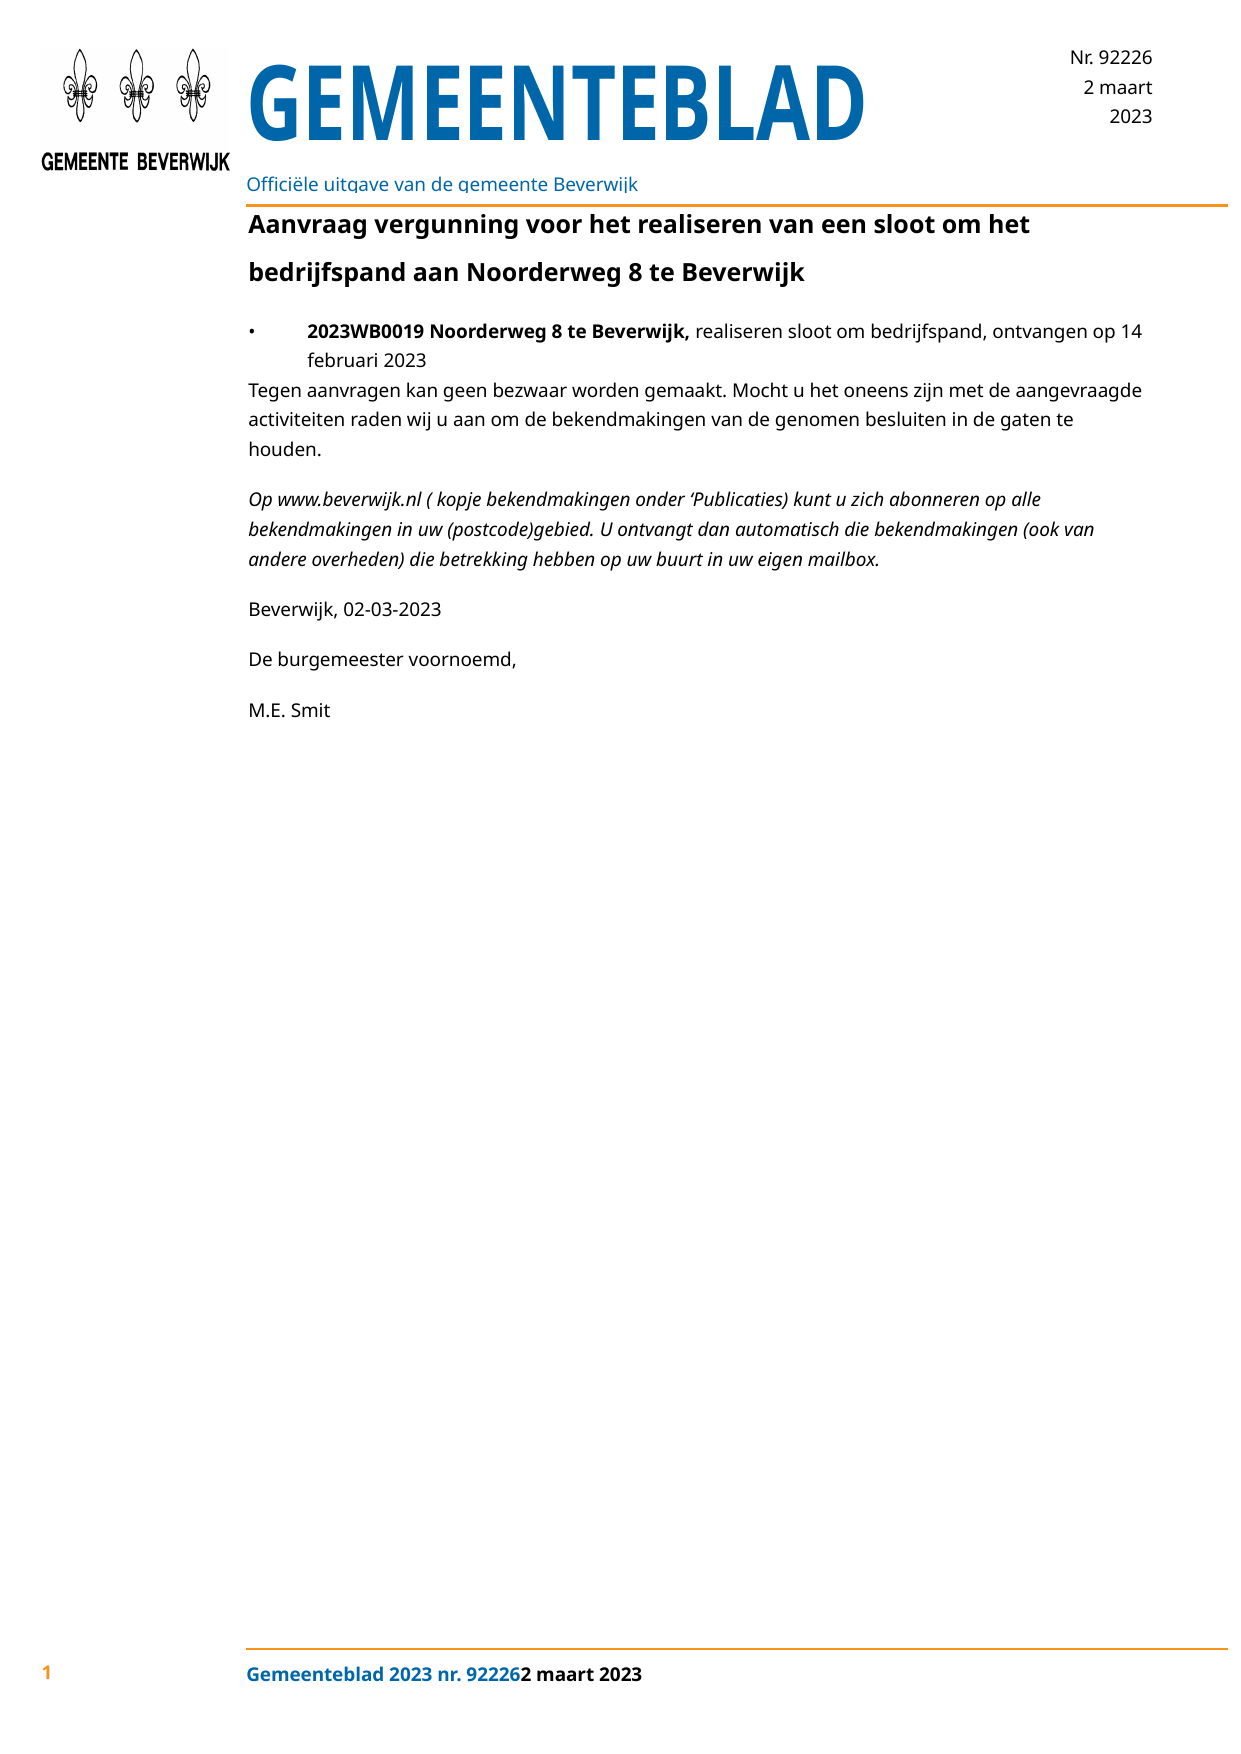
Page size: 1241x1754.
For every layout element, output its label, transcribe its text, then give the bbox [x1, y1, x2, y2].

picture [41, 47, 231, 172]
text Op www.beverwijk.nl ( kopje bekendmakingen onder ‘Publicaties) kunt u zich abonneren op alle bekendmakingen in uw (postcode)gebied. U ontvangt dan automatisch die bekendmakingen (ook van andere overheden) die betrekking hebben op uw buurt in uw eigen mailbox. [248, 487, 1152, 572]
text Beverwijk, 02-03-2023 [248, 596, 1152, 622]
list 2023WB0019 Noorderweg 8 te Beverwijk, realiseren sloot om bedrijfspand, ontvangen op 14 februari 2023 [248, 318, 1152, 373]
text Tegen aanvragen kan geen bezwaar worden gemaakt. Mocht u het oneens zijn met de aangevraagde activiteiten raden wij u aan om de bekendmakingen van de genomen besluiten in de gaten te houden. [248, 377, 1152, 462]
text De burgemeester voornoemd, [248, 647, 1152, 672]
text Aanvraag vergunning voor het realiseren van een sloot om het bedrijfspand aan Noorderweg 8 te Beverwijk [248, 207, 1152, 288]
text M.E. Smit [248, 697, 1152, 723]
